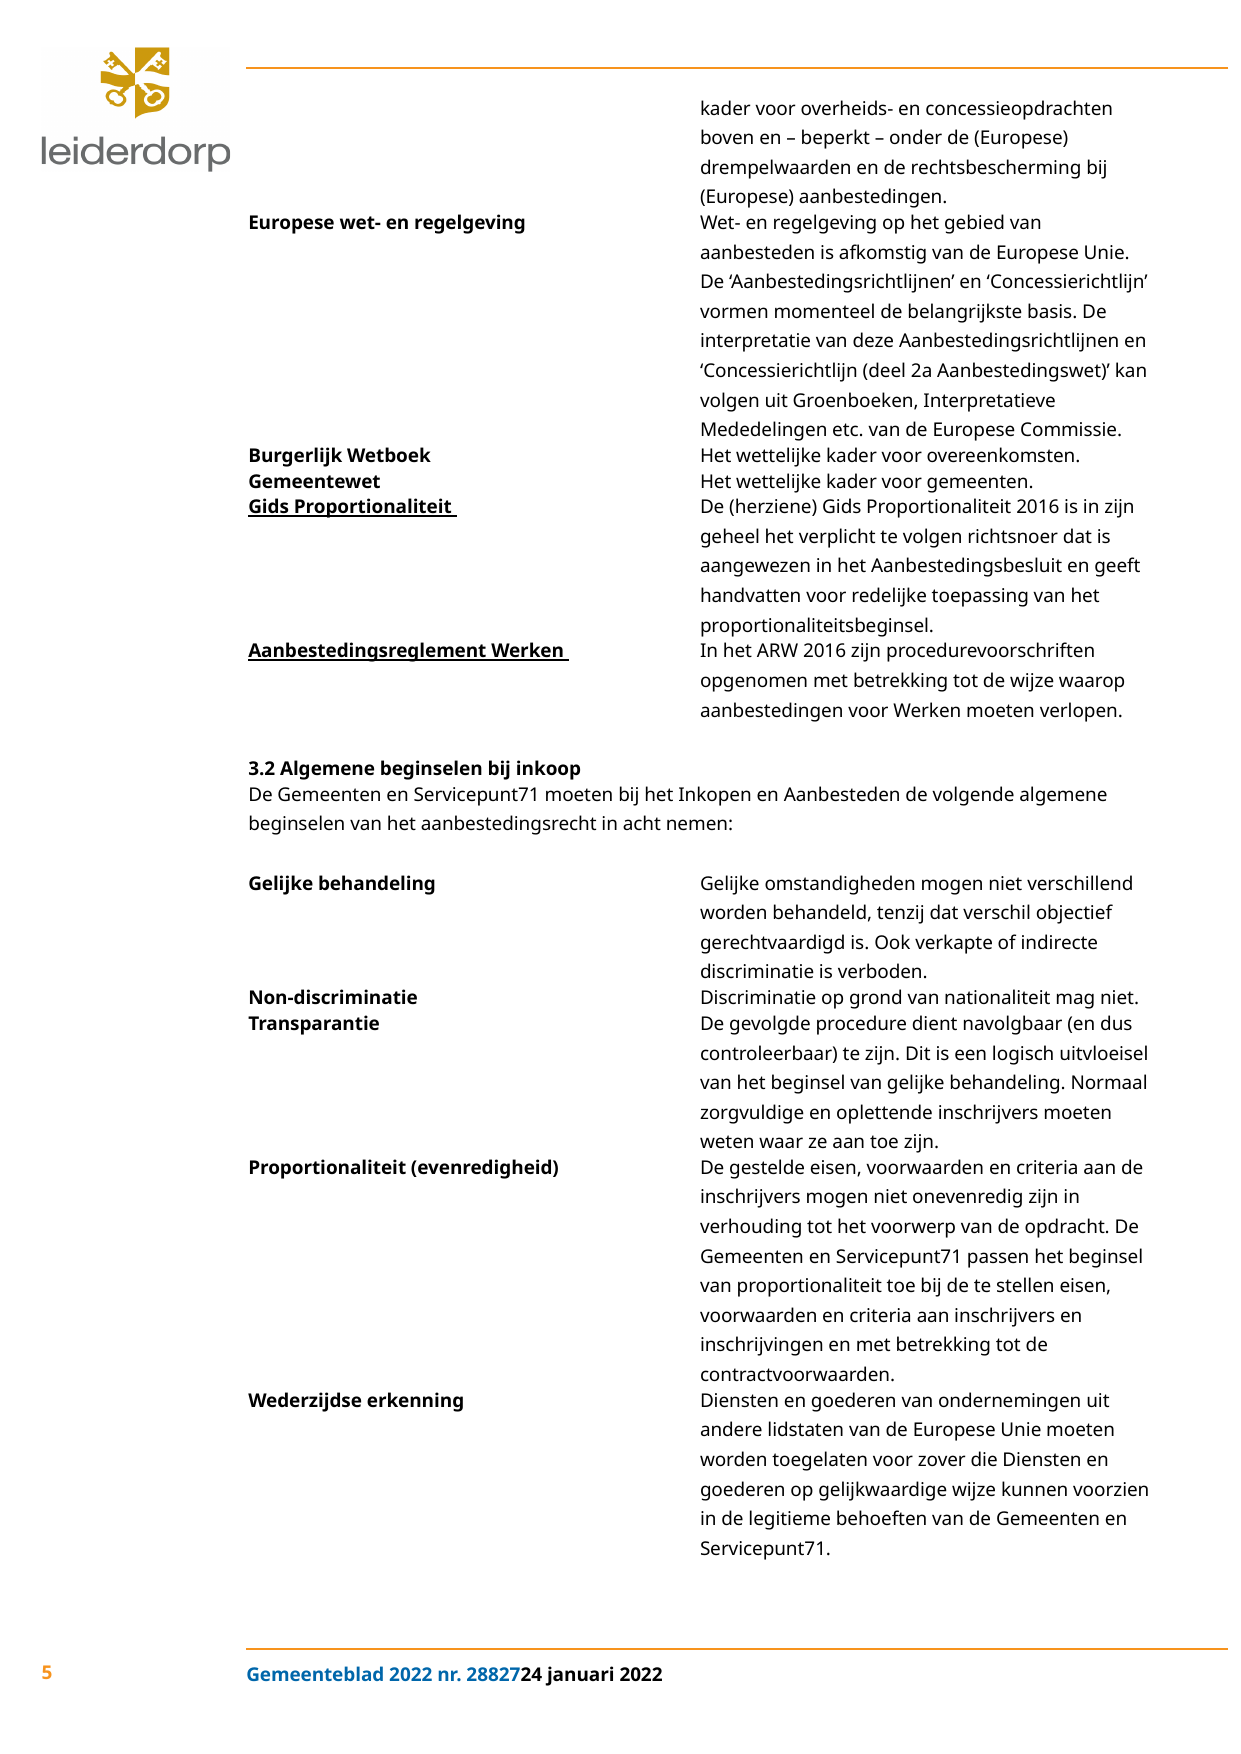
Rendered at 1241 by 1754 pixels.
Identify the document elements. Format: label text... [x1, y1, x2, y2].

table_cell Europese wet- en regelgeving [248, 209, 700, 442]
table_cell Diensten en goederen van ondernemingen uit andere lidstaten van de Europese Unie moeten worden toegelaten voor zover die Diensten en goederen op gelijkwaardige wijze kunnen voorzien in de legitieme behoeften van de Gemeenten en Servicepunt71. [700, 1387, 1152, 1561]
table_header Gelijke behandeling [248, 870, 700, 984]
table_cell De (herziene) Gids Proportionaliteit 2016 is in zijn geheel het verplicht te volgen richtsnoer dat is aangewezen in het Aanbestedingsbesluit en geeft handvatten voor redelijke toepassing van het proportionaliteitsbeginsel. [700, 494, 1152, 638]
picture [41, 47, 231, 172]
table_cell Proportionaliteit (evenredigheid) [248, 1154, 700, 1387]
table_header kader voor overheids- en concessieopdrachten boven en – beperkt – onder de (Europese) drempelwaarden en de rechtsbescherming bij (Europese) aanbestedingen. [700, 95, 1152, 209]
table_cell Gids Proportionaliteit [248, 494, 700, 638]
table_cell De gevolgde procedure dient navolgbaar (en dus controleerbaar) te zijn. Dit is een logisch uitvloeisel van het beginsel van gelijke behandeling. Normaal zorgvuldige en oplettende inschrijvers moeten weten waar ze aan toe zijn. [700, 1010, 1152, 1154]
table_cell Wet- en regelgeving op het gebied van aanbesteden is afkomstig van de Europese Unie. De ‘Aanbestedingsrichtlijnen’ en ‘Concessierichtlijn’ vormen momenteel de belangrijkste basis. De interpretatie van deze Aanbestedingsrichtlijnen en ‘Concessierichtlijn (deel 2a Aanbestedingswet)’ kan volgen uit Groenboeken, Interpretatieve Mededelingen etc. van de Europese Commissie. [700, 209, 1152, 442]
table_cell Burgerlijk Wetboek [248, 442, 700, 468]
table_header Gelijke omstandigheden mogen niet verschillend worden behandeld, tenzij dat verschil objectief gerechtvaardigd is. Ook verkapte of indirecte discriminatie is verboden. [700, 870, 1152, 984]
table_cell Gemeentewet [248, 468, 700, 493]
table_cell De gestelde eisen, voorwaarden en criteria aan de inschrijvers mogen niet onevenredig zijn in verhouding tot het voorwerp van de opdracht. De Gemeenten en Servicepunt71 passen het beginsel van proportionaliteit toe bij de te stellen eisen, voorwaarden en criteria aan inschrijvers en inschrijvingen en met betrekking tot de contractvoorwaarden. [700, 1154, 1152, 1387]
table_cell In het ARW 2016 zijn procedurevoorschriften opgenomen met betrekking tot de wijze waarop aanbestedingen voor Werken moeten verlopen. [700, 638, 1152, 722]
table_cell Het wettelijke kader voor overeenkomsten. [700, 442, 1152, 468]
table_cell Aanbestedingsreglement Werken [248, 638, 700, 722]
text 3.2 Algemene beginselen bij inkoop [248, 755, 1152, 781]
table_cell Wederzijdse erkenning [248, 1387, 700, 1561]
table_cell Transparantie [248, 1010, 700, 1154]
table_cell Het wettelijke kader voor gemeenten. [700, 468, 1152, 493]
table_cell Non-discriminatie [248, 984, 700, 1010]
text De Gemeenten en Servicepunt71 moeten bij het Inkopen en Aanbesteden de volgende algemene beginselen van het aanbestedingsrecht in acht nemen: [248, 781, 1152, 836]
table_header [248, 95, 700, 209]
table_cell Discriminatie op grond van nationaliteit mag niet. [700, 984, 1152, 1010]
